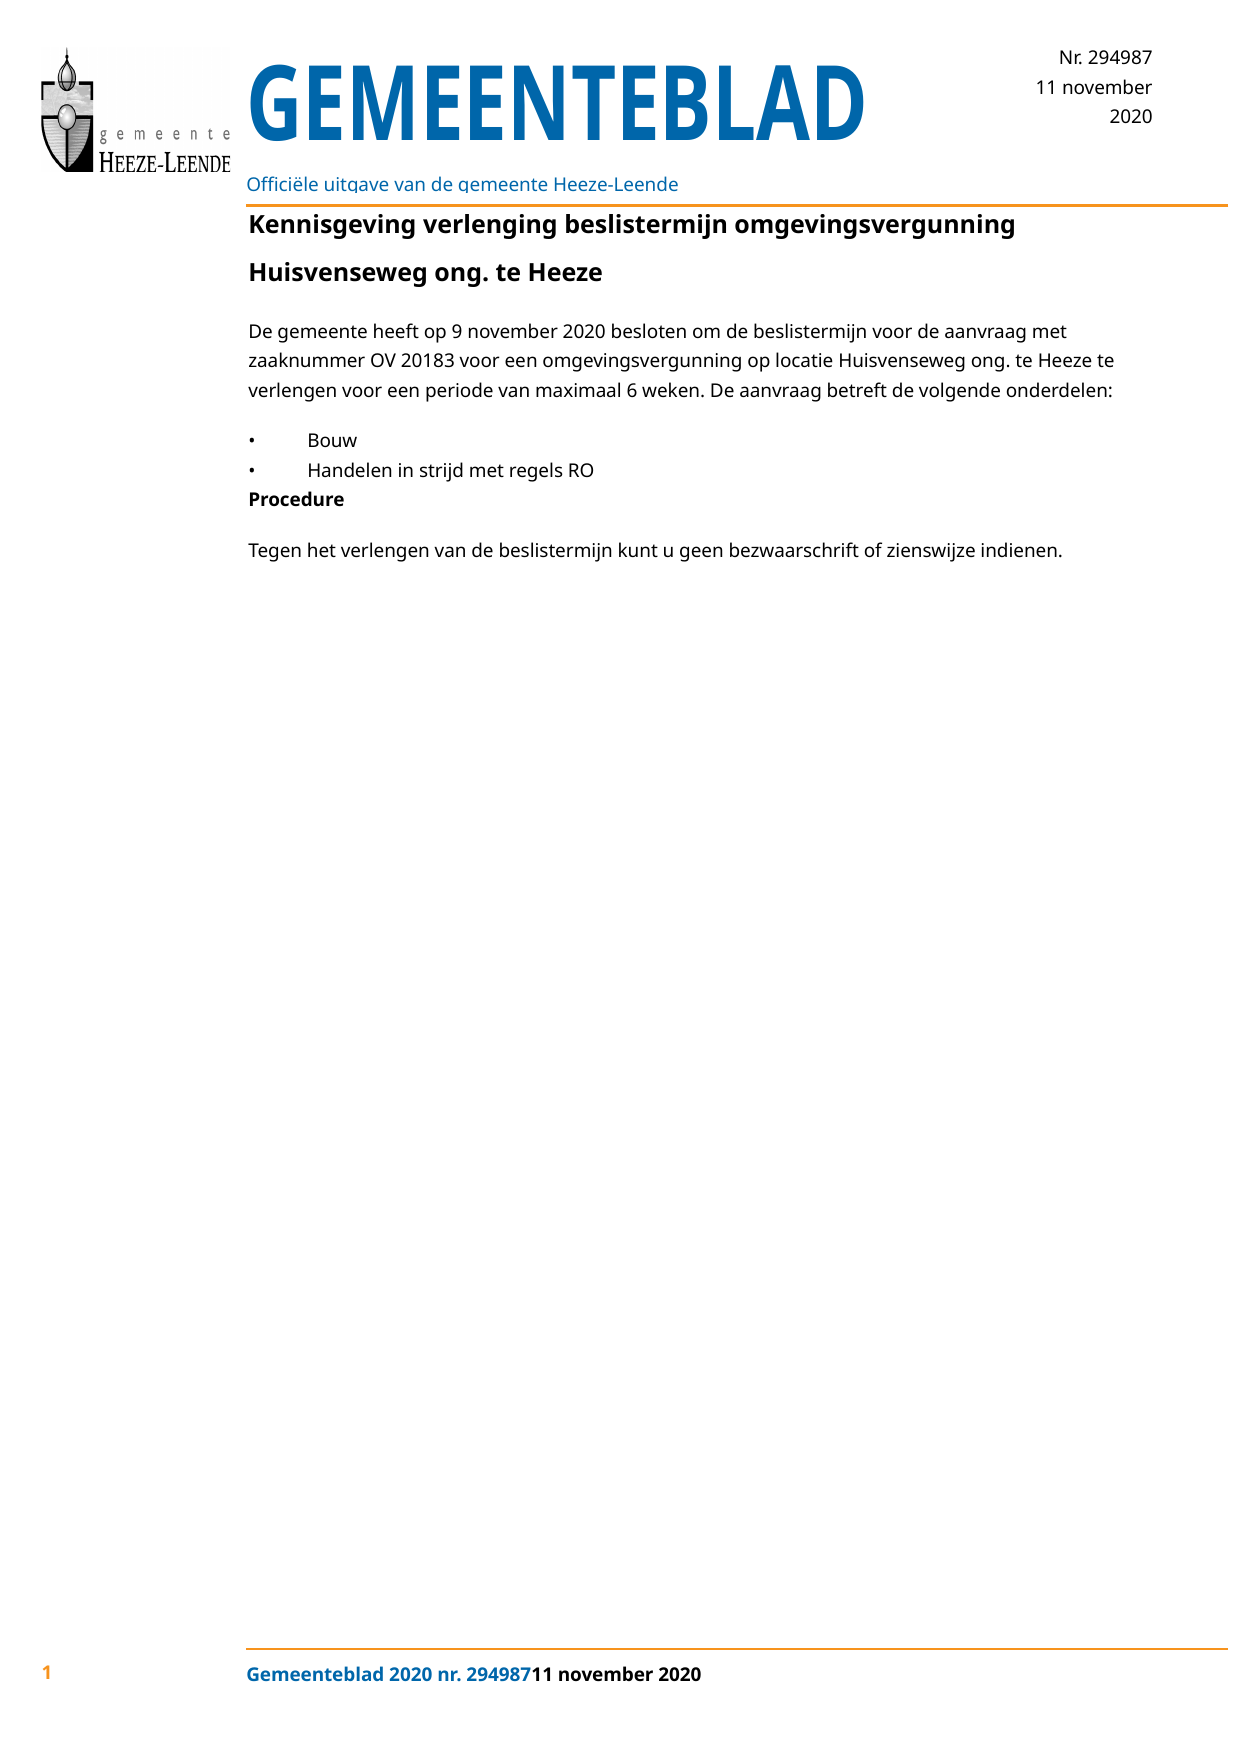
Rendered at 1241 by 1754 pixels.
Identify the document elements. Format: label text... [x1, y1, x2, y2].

picture [41, 47, 231, 172]
text Procedure [248, 487, 1152, 512]
text De gemeente heeft op 9 november 2020 besloten om de beslistermijn voor de aanvraag met zaaknummer OV 20183 voor een omgevingsvergunning op locatie Huisvenseweg ong. te Heeze te verlengen voor een periode van maximaal 6 weken. De aanvraag betreft de volgende onderdelen: [248, 318, 1152, 403]
list Bouw [248, 427, 1152, 453]
list Handelen in strijd met regels RO [248, 457, 1152, 483]
text Kennisgeving verlenging beslistermijn omgevingsvergunning Huisvenseweg ong. te Heeze [248, 207, 1152, 288]
text Tegen het verlengen van de beslistermijn kunt u geen bezwaarschrift of zienswijze indienen. [248, 537, 1152, 563]
